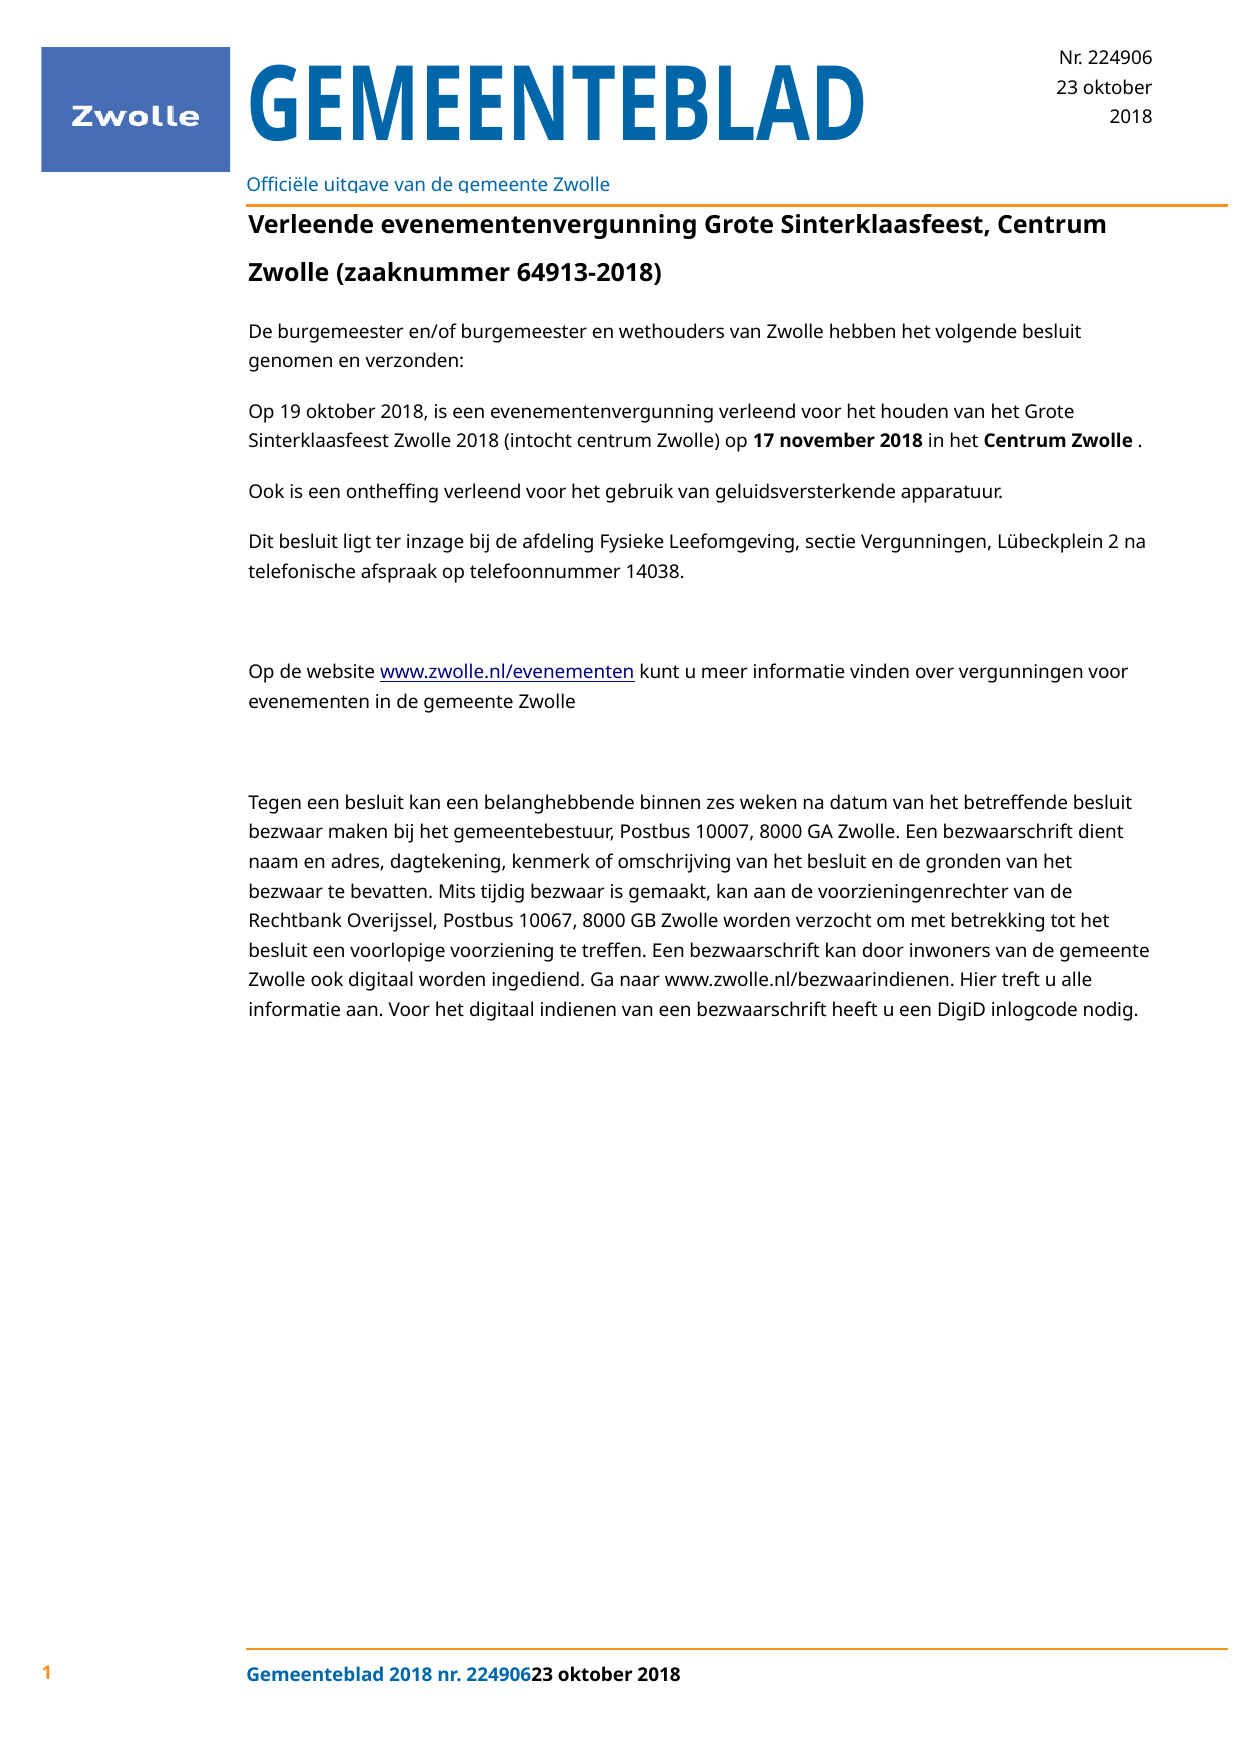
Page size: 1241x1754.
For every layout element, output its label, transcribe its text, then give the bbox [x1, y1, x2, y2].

text Ook is een ontheffing verleend voor het gebruik van geluidsversterkende apparatuur. [248, 478, 1152, 504]
text Op de website www.zwolle.nl/evenementen kunt u meer informatie vinden over vergunningen voor evenementen in de gemeente Zwolle [248, 659, 1152, 714]
picture [41, 47, 231, 172]
text Dit besluit ligt ter inzage bij de afdeling Fysieke Leefomgeving, sectie Vergunningen, Lübeckplein 2 na telefonische afspraak op telefoonnummer 14038. [248, 528, 1152, 584]
text De burgemeester en/of burgemeester en wethouders van Zwolle hebben het volgende besluit genomen en verzonden: [248, 318, 1152, 373]
text Tegen een besluit kan een belanghebbende binnen zes weken na datum van het betreffende besluit bezwaar maken bij het gemeentebestuur, Postbus 10007, 8000 GA Zwolle. Een bezwaarschrift dient naam en adres, dagtekening, kenmerk of omschrijving van het besluit en de gronden van het bezwaar te bevatten. Mits tijdig bezwaar is gemaakt, kan aan de voorzieningenrechter van de Rechtbank Overijssel, Postbus 10067, 8000 GB Zwolle worden verzocht om met betrekking tot het besluit een voorlopige voorziening te treffen. Een bezwaarschrift kan door inwoners van de gemeente Zwolle ook digitaal worden ingediend. Ga naar www.zwolle.nl/bezwaarindienen. Hier treft u alle informatie aan. Voor het digitaal indienen van een bezwaarschrift heeft u een DigiD inlogcode nodig. [248, 789, 1152, 1022]
text Op 19 oktober 2018, is een evenementenvergunning verleend voor het houden van het Grote Sinterklaasfeest Zwolle 2018 (intocht centrum Zwolle) op 17 november 2018 in het Centrum Zwolle . [248, 398, 1152, 453]
text Verleende evenementenvergunning Grote Sinterklaasfeest, Centrum Zwolle (zaaknummer 64913-2018) [248, 207, 1152, 288]
